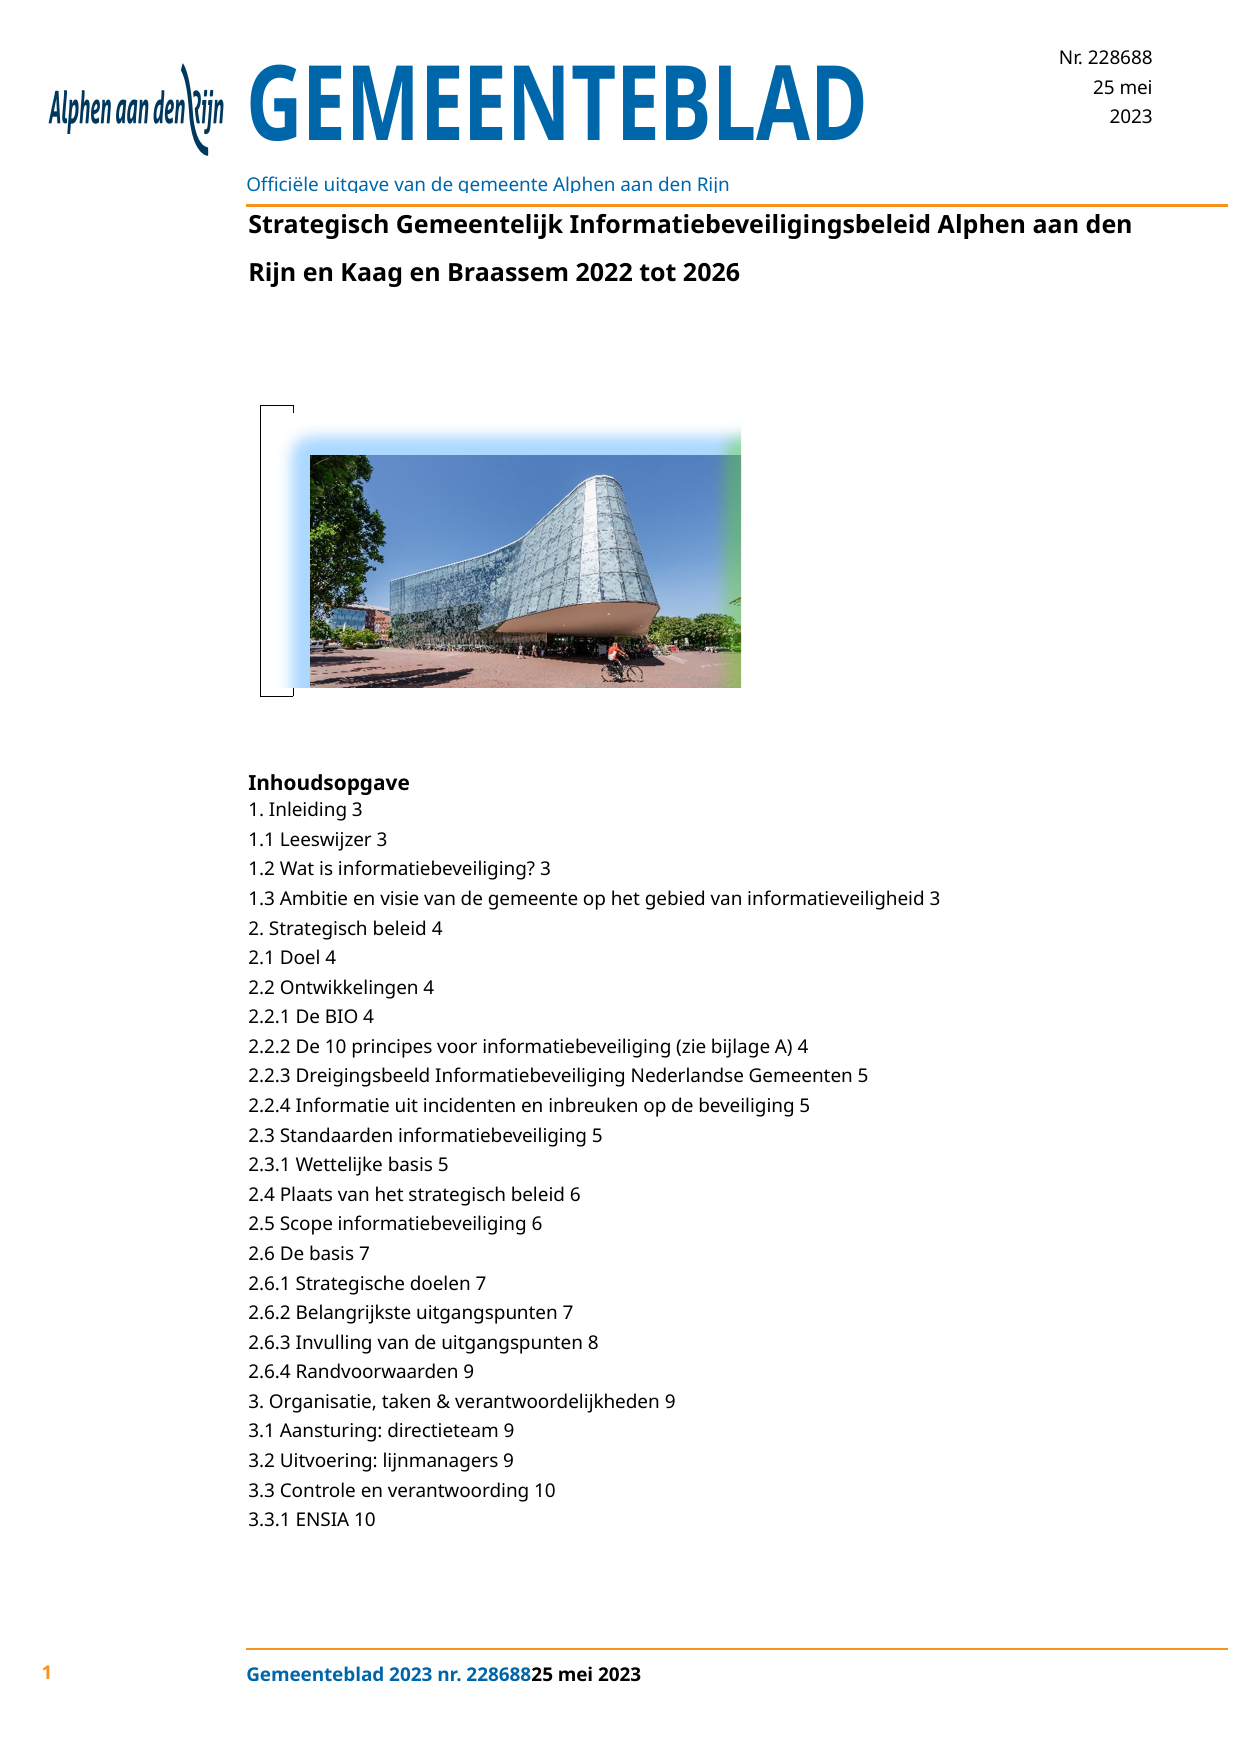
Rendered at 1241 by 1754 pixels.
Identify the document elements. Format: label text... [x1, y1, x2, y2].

text 1.1 Leeswijzer 3 [248, 826, 1152, 852]
text 2.2.1 De BIO 4 [248, 1003, 1152, 1029]
text 2.6.2 Belangrijkste uitgangspunten 7 [248, 1299, 1152, 1325]
text 1. Inleiding 3 [248, 796, 1152, 822]
text 2.5 Scope informatiebeveiliging 6 [248, 1211, 1152, 1236]
text 3.3.1 ENSIA 10 [248, 1506, 1152, 1532]
picture [41, 47, 231, 172]
text 2.3.1 Wettelijke basis 5 [248, 1151, 1152, 1177]
text 3.3 Controle en verantwoording 10 [248, 1477, 1152, 1502]
text 2.2.3 Dreigingsbeeld Informatiebeveiliging Nederlandse Gemeenten 5 [248, 1063, 1152, 1088]
text 3.1 Aansturing: directieteam 9 [248, 1418, 1152, 1443]
text Strategisch Gemeentelijk Informatiebeveiligingsbeleid Alphen aan den Rijn en Kaag en Braassem 2022 tot 2026 [248, 207, 1152, 288]
text 2.6.1 Strategische doelen 7 [248, 1270, 1152, 1295]
picture [268, 413, 742, 688]
text 2.1 Doel 4 [248, 944, 1152, 970]
text 2.2.4 Informatie uit incidenten en inbreuken op de beveiliging 5 [248, 1092, 1152, 1118]
text 2.6 De basis 7 [248, 1240, 1152, 1266]
text 3. Organisatie, taken & verantwoordelijkheden 9 [248, 1388, 1152, 1414]
text 2.3 Standaarden informatiebeveiliging 5 [248, 1122, 1152, 1147]
text 2.2 Ontwikkelingen 4 [248, 974, 1152, 999]
text 1.2 Wat is informatiebeveiliging? 3 [248, 856, 1152, 881]
text 2.6.3 Invulling van de uitgangspunten 8 [248, 1329, 1152, 1354]
text 2.4 Plaats van het strategisch beleid 6 [248, 1181, 1152, 1207]
text 3.2 Uitvoering: lijnmanagers 9 [248, 1447, 1152, 1473]
text 2.6.4 Randvoorwaarden 9 [248, 1358, 1152, 1384]
text 2.2.2 De 10 principes voor informatiebeveiliging (zie bijlage A) 4 [248, 1033, 1152, 1059]
text Inhoudsopgave [248, 768, 1152, 796]
text 2. Strategisch beleid 4 [248, 915, 1152, 940]
text 1.3 Ambitie en visie van de gemeente op het gebied van informatieveiligheid 3 [248, 885, 1152, 911]
